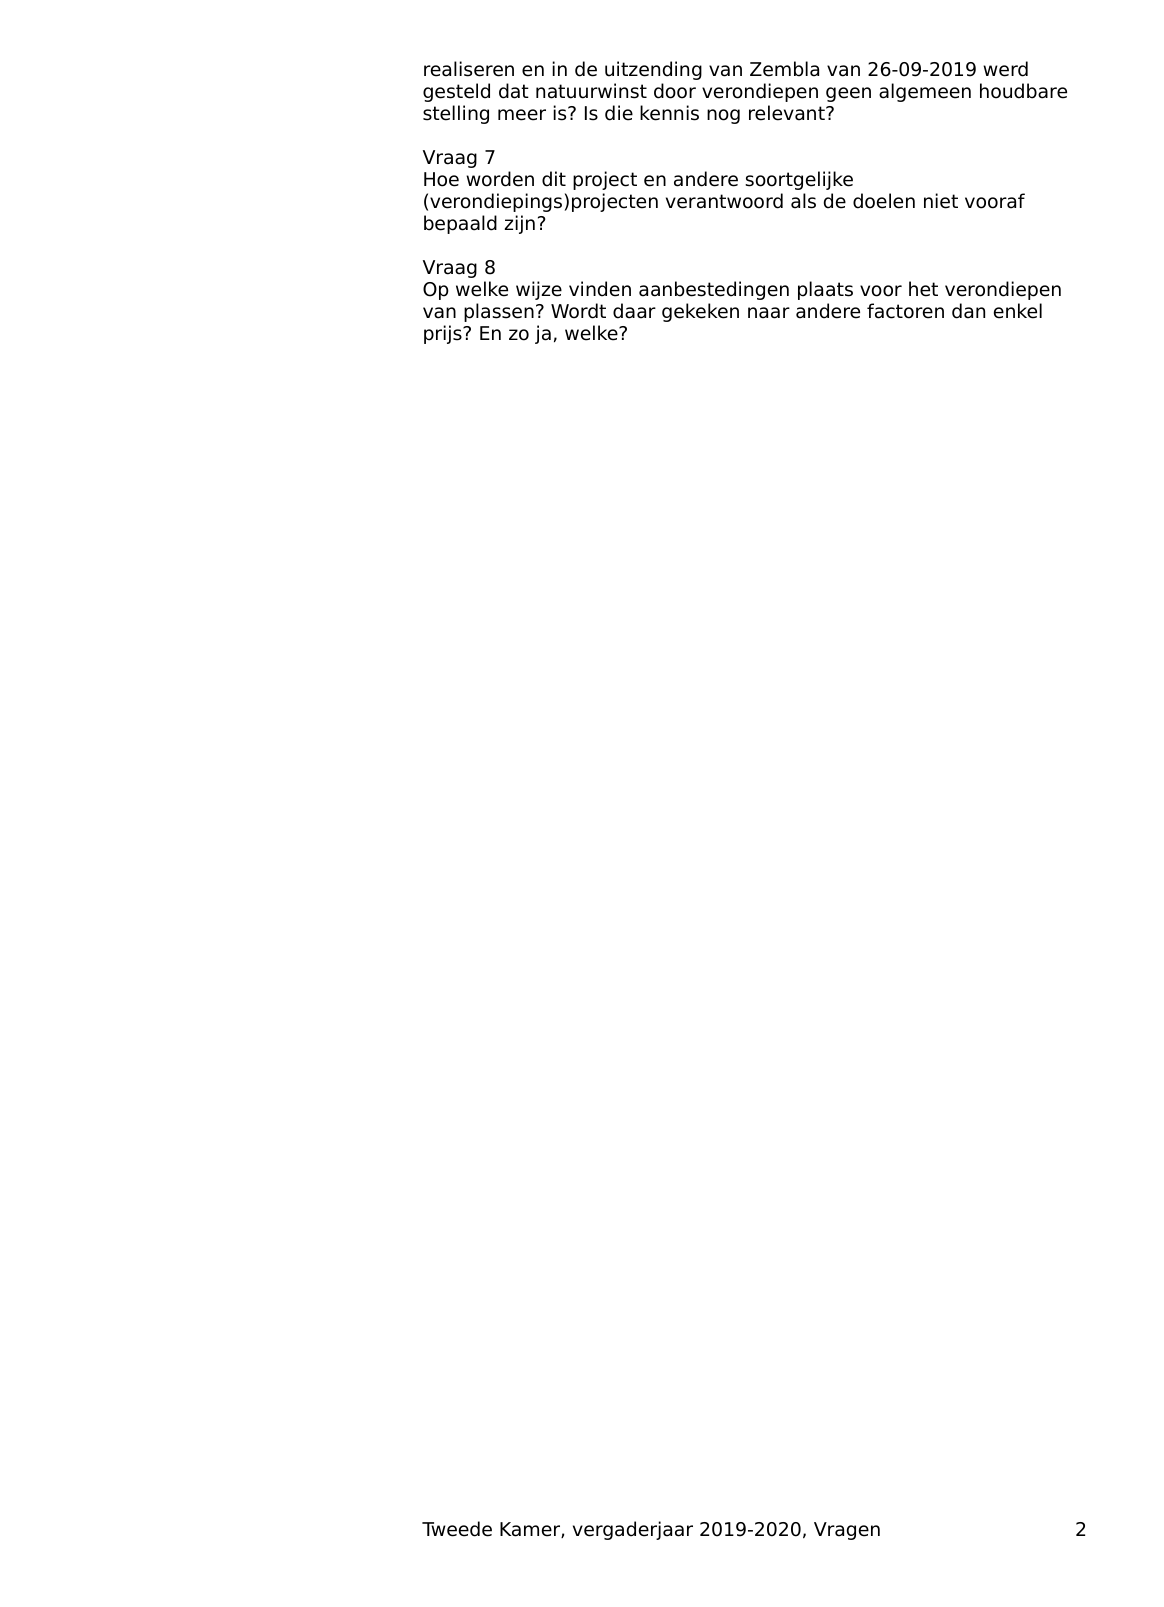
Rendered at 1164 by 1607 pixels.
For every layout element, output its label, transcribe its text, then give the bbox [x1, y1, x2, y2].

text Op welke wijze vinden aanbestedingen plaats voor het verondiepen van plassen? Wordt daar gekeken naar andere factoren dan enkel prijs? En zo ja, welke? [422, 279, 1087, 345]
text Vraag 7 [422, 147, 1087, 169]
text Hoe worden dit project en andere soortgelijke (verondiepings)projecten verantwoord als de doelen niet vooraf bepaald zijn? [422, 169, 1087, 235]
text realiseren en in de uitzending van Zembla van 26-09-2019 werd gesteld dat natuurwinst door verondiepen geen algemeen houdbare stelling meer is? Is die kennis nog relevant? [422, 59, 1087, 125]
text Vraag 8 [422, 257, 1087, 279]
